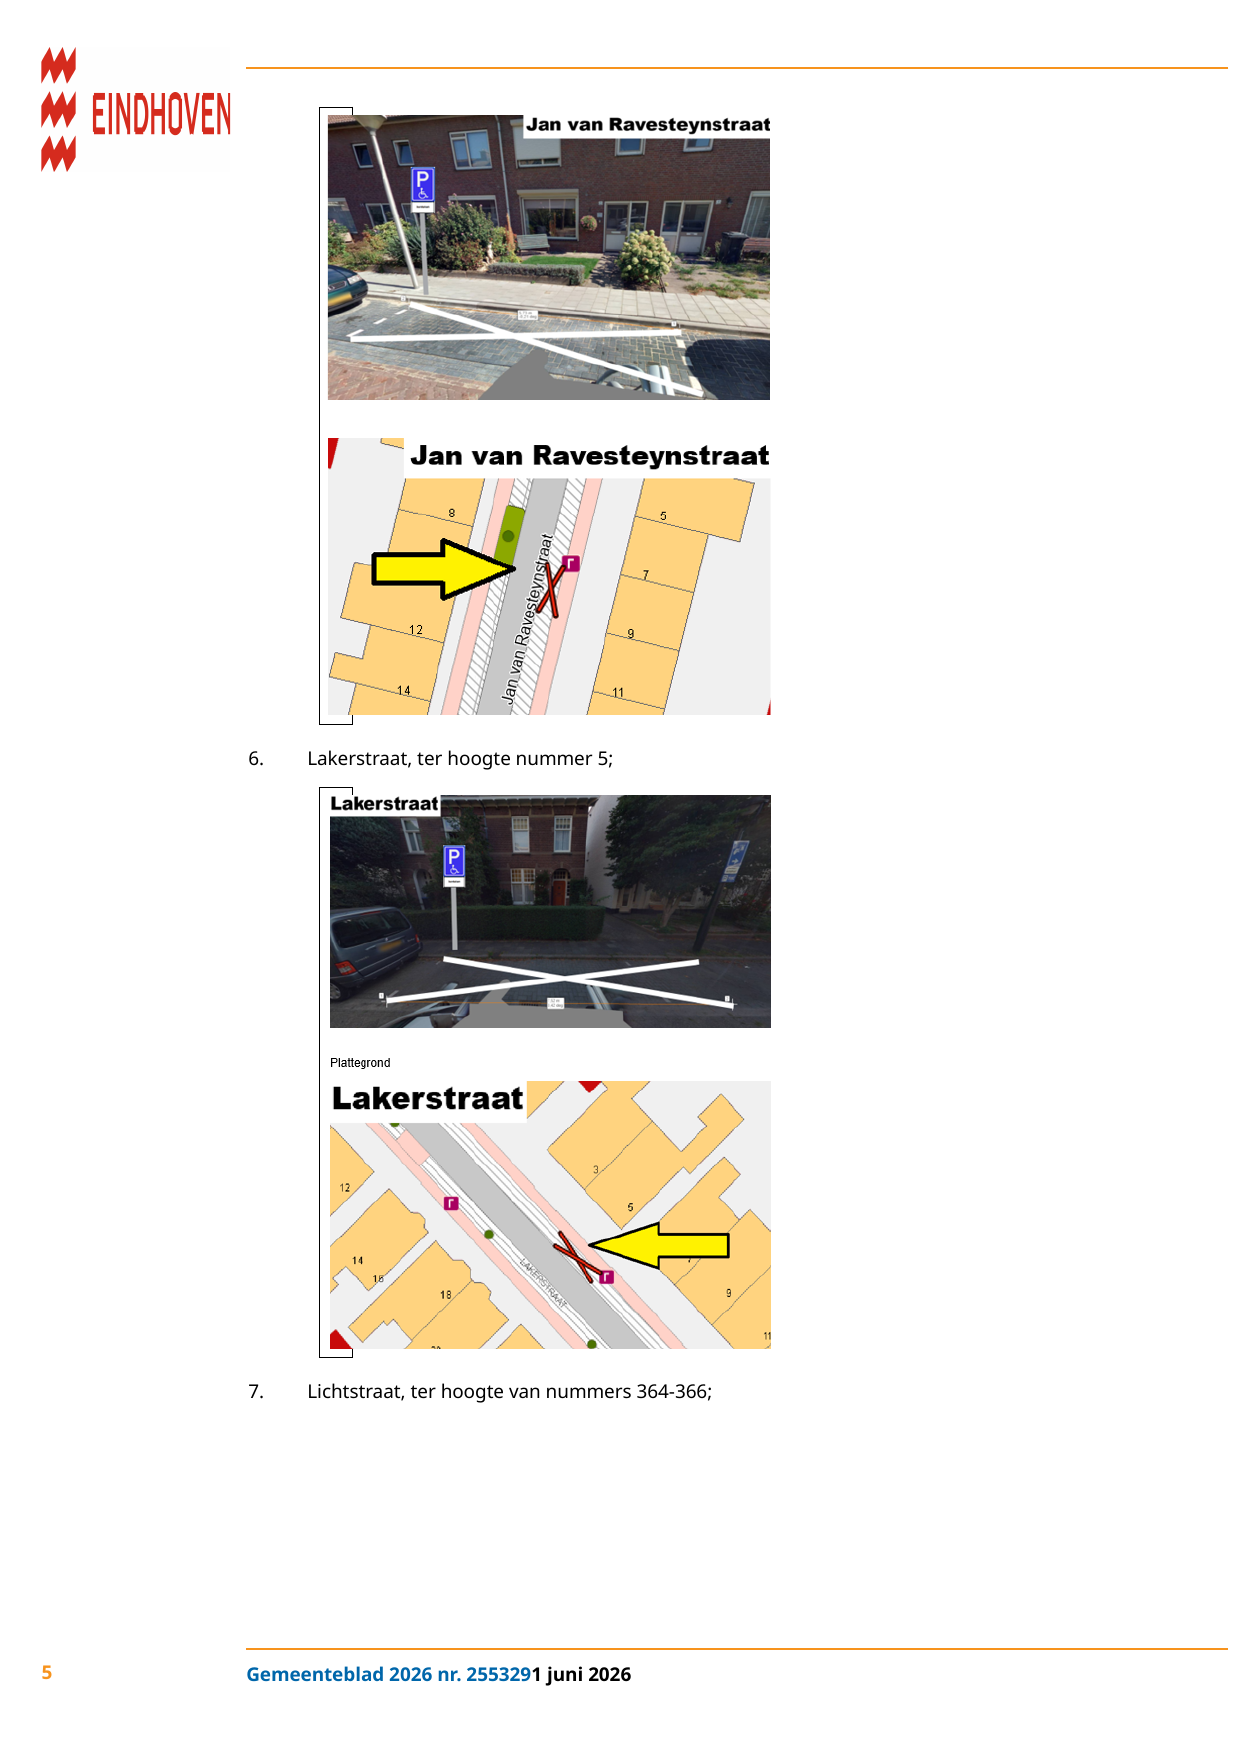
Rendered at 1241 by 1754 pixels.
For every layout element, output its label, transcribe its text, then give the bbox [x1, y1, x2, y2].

picture [327, 115, 771, 715]
picture [327, 795, 771, 1349]
picture [41, 47, 231, 172]
list Lichtstraat, ter hoogte van nummers 364-366; [248, 1379, 1152, 1404]
list Lakerstraat, ter hoogte nummer 5; [248, 745, 1152, 771]
